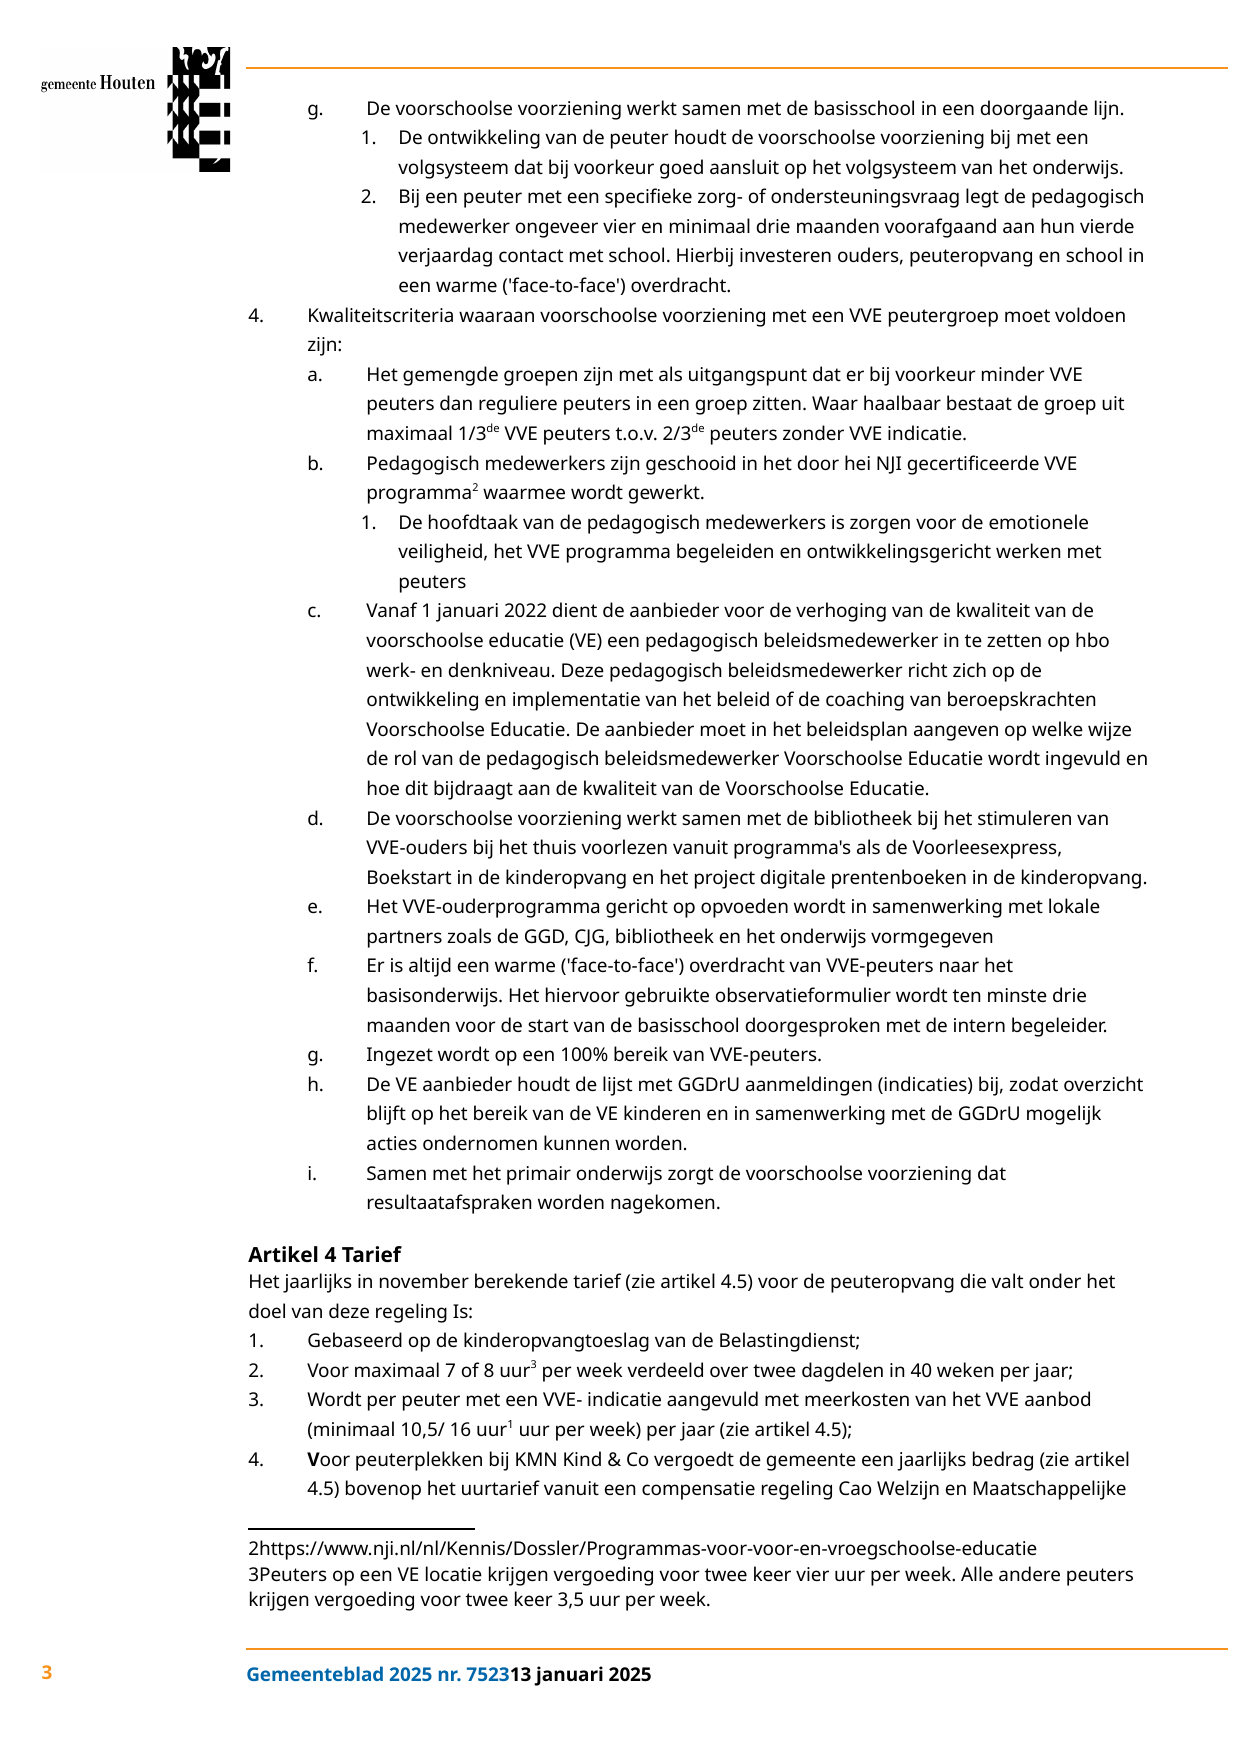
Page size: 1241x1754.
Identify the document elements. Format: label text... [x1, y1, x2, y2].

list Peuters op een VE locatie krijgen vergoeding voor twee keer vier uur per week. Alle andere peuters krijgen vergoeding voor twee keer 3,5 uur per week. [248, 1561, 1152, 1612]
text Artikel 4 Tarief [248, 1240, 1152, 1268]
list Bij een peuter met een specifieke zorg- of ondersteuningsvraag legt de pedagogisch medewerker ongeveer vier en minimaal drie maanden voorafgaand aan hun vierde verjaardag contact met school. Hierbij investeren ouders, peuteropvang en school in een warme ('face-to-face') overdracht. [361, 183, 1152, 298]
list Voor maximaal 7 of 8 uur per week verdeeld over twee dagdelen in 40 weken per jaar; [248, 1357, 1152, 1383]
list Wordt per peuter met een VVE- indicatie aangevuld met meerkosten van het VVE­ aanbod (minimaal 10,5/ 16 uur1 uur per week) per jaar (zie artikel 4.5); [248, 1387, 1152, 1442]
list De voorschoolse voorziening werkt samen met de basisschool in een doorgaande lijn. [307, 95, 1152, 121]
list Ingezet wordt op een 100% bereik van VVE-peuters. [307, 1041, 1152, 1067]
list De ontwikkeling van de peuter houdt de voorschoolse voorziening bij met een volgsysteem dat bij voorkeur goed aansluit op het volgsysteem van het onderwijs. [361, 124, 1152, 180]
list De voorschoolse voorziening werkt samen met de bibliotheek bij het stimuleren van VVE-ouders bij het thuis voorlezen vanuit programma's als de Voorleesexpress, Boekstart in de kinderopvang en het project digitale prentenboeken in de kinderopvang. [307, 805, 1152, 890]
list Voor peuterplekken bij KMN Kind & Co vergoedt de gemeente een jaarlijks bedrag (zie artikel 4.5) bovenop het uurtarief vanuit een compensatie regeling Cao Welzijn en Maatschappelijke [248, 1446, 1152, 1501]
picture [41, 47, 231, 172]
list Samen met het primair onderwijs zorgt de voorschoolse voorziening dat resultaatafspraken worden nagekomen. [307, 1160, 1152, 1215]
list Vanaf 1 januari 2022 dient de aanbieder voor de verhoging van de kwaliteit van de voorschoolse educatie (VE) een pedagogisch beleidsmedewerker in te zetten op hbo werk- en denkniveau. Deze pedagogisch beleidsmedewerker richt zich op de ontwikkeling en implementatie van het beleid of de coaching van beroepskrachten Voorschoolse Educatie. De aanbieder moet in het beleidsplan aangeven op welke wijze de rol van de pedagogisch beleidsmedewerker Voorschoolse Educatie wordt ingevuld en hoe dit bijdraagt aan de kwaliteit van de Voorschoolse Educatie. [307, 598, 1152, 801]
list De VE aanbieder houdt de lijst met GGDrU aanmeldingen (indicaties) bij, zodat overzicht blijft op het bereik van de VE kinderen en in samenwerking met de GGDrU mogelijk acties ondernomen kunnen worden. [307, 1071, 1152, 1156]
list De hoofdtaak van de pedagogisch medewerkers is zorgen voor de emotionele veiligheid, het VVE programma begeleiden en ontwikkelingsgericht werken met peuters [361, 509, 1152, 594]
list Gebaseerd op de kinderopvangtoeslag van de Belastingdienst; [248, 1327, 1152, 1353]
text Het jaarlijks in november berekende tarief (zie artikel 4.5) voor de peuteropvang die valt onder het doel van deze regeling Is: [248, 1268, 1152, 1323]
list Kwaliteitscriteria waaraan voorschoolse voorziening met een VVE peutergroep moet voldoen zijn: [248, 302, 1152, 357]
list Pedagogisch medewerkers zijn geschooid in het door hei NJI gecertificeerde VVE­ programma waarmee wordt gewerkt. [307, 450, 1152, 505]
list https://www.nji.nl/nl/Kennis/Dossler/Programmas-voor-voor-en-vroegschoolse-educatie [248, 1535, 1152, 1561]
list Het gemengde groepen zijn met als uitgangspunt dat er bij voorkeur minder VVE peuters dan reguliere peuters in een groep zitten. Waar haalbaar bestaat de groep uit maximaal 1/3de VVE peuters t.o.v. 2/3de peuters zonder VVE indicatie. [307, 361, 1152, 446]
list Het VVE-ouderprogramma gericht op opvoeden wordt in samenwerking met lokale partners zoals de GGD, CJG, bibliotheek en het onderwijs vormgegeven [307, 893, 1152, 949]
list Er is altijd een warme ('face-to-face') overdracht van VVE-peuters naar het basisonderwijs. Het hiervoor gebruikte observatieformulier wordt ten minste drie maanden voor de start van de basisschool doorgesproken met de intern begeleider. [307, 953, 1152, 1038]
